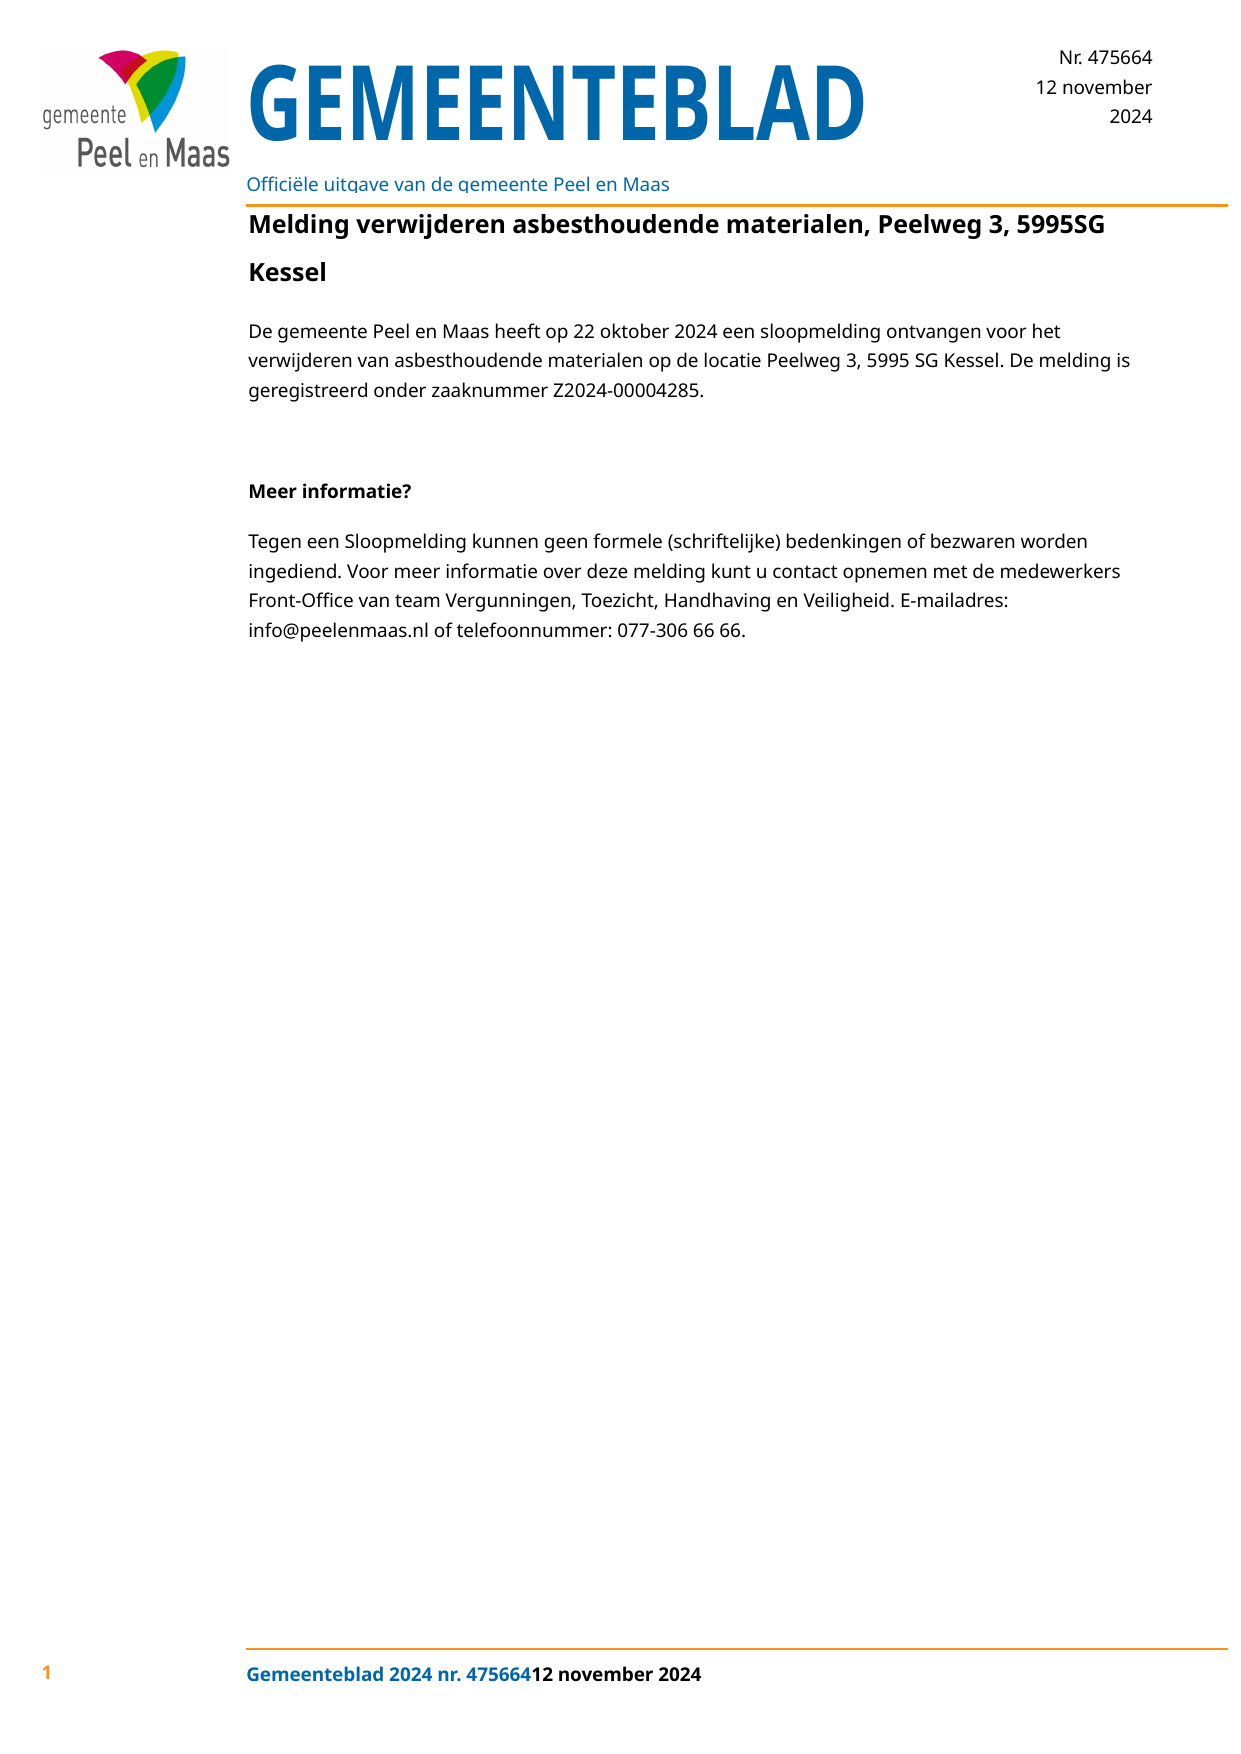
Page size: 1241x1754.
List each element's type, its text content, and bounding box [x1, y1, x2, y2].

text Meer informatie? [248, 478, 1152, 504]
picture [41, 47, 231, 172]
text De gemeente Peel en Maas heeft op 22 oktober 2024 een sloopmelding ontvangen voor het verwijderen van asbesthoudende materialen op de locatie Peelweg 3, 5995 SG Kessel. De melding is geregistreerd onder zaaknummer Z2024-00004285. [248, 318, 1152, 403]
text Melding verwijderen asbesthoudende materialen, Peelweg 3, 5995SG Kessel [248, 207, 1152, 288]
text Tegen een Sloopmelding kunnen geen formele (schriftelijke) bedenkingen of bezwaren worden ingediend. Voor meer informatie over deze melding kunt u contact opnemen met de medewerkers Front-Office van team Vergunningen, Toezicht, Handhaving en Veiligheid. E-mailadres: info@peelenmaas.nl of telefoonnummer: 077-306 66 66. [248, 528, 1152, 643]
